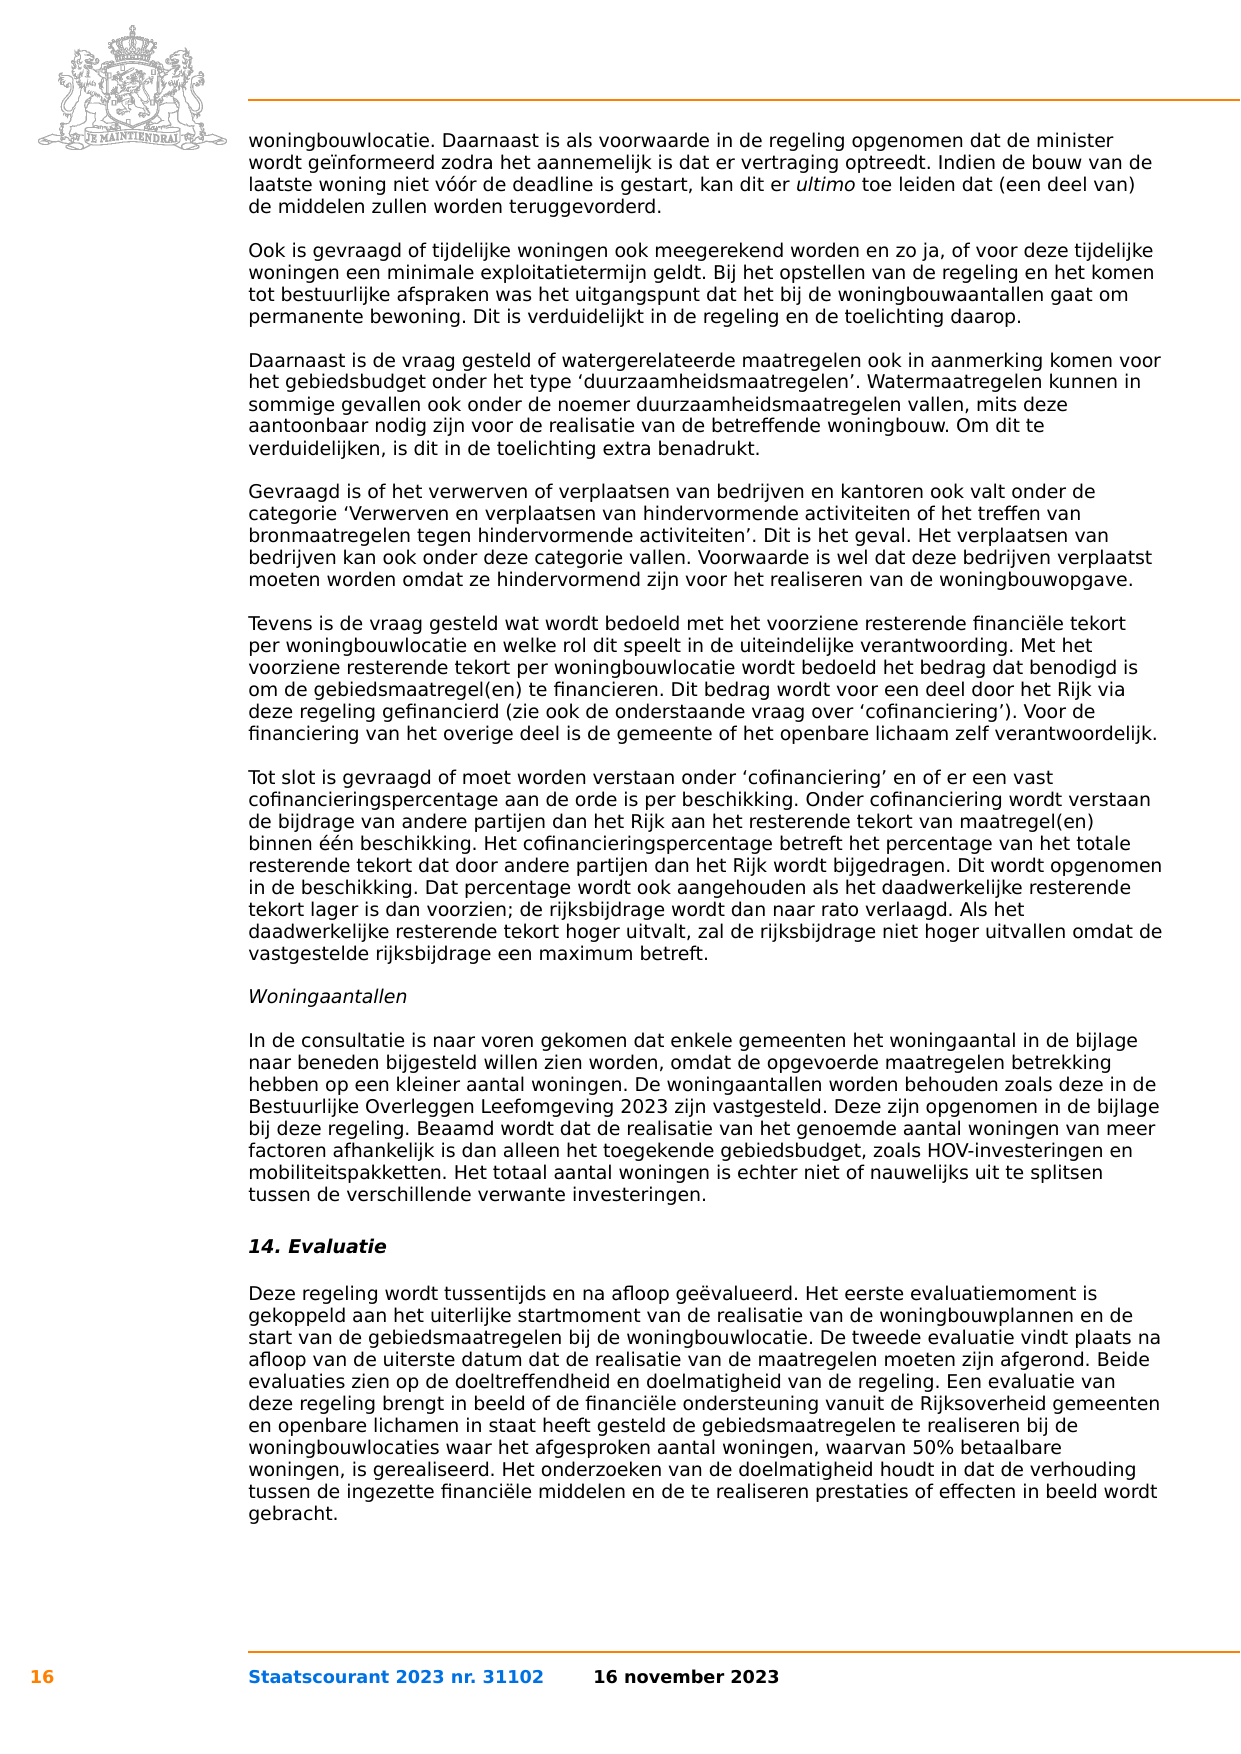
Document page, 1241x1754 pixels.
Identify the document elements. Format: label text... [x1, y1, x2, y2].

text Tot slot is gevraagd of moet worden verstaan onder ‘cofinanciering’ en of er een vast cofinancieringspercentage aan de orde is per beschikking. Onder cofinanciering wordt verstaan de bijdrage van andere partijen dan het Rijk aan het resterende tekort van maatregel(en) binnen één beschikking. Het cofinancieringspercentage betreft het percentage van het totale resterende tekort dat door andere partijen dan het Rijk wordt bijgedragen. Dit wordt opgenomen in de beschikking. Dat percentage wordt ook aangehouden als het daadwerkelijke resterende tekort lager is dan voorzien; de rijksbijdrage wordt dan naar rato verlaagd. Als het daadwerkelijke resterende tekort hoger uitvalt, zal de rijksbijdrage niet hoger uitvallen omdat de vastgestelde rijksbijdrage een maximum betreft. [248, 767, 1163, 964]
text Woningaantallen [248, 986, 1163, 1008]
text Daarnaast is de vraag gesteld of watergerelateerde maatregelen ook in aanmerking komen voor het gebiedsbudget onder het type ‘duurzaamheidsmaatregelen’. Watermaatregelen kunnen in sommige gevallen ook onder de noemer duurzaamheidsmaatregelen vallen, mits deze aantoonbaar nodig zijn voor de realisatie van de betreffende woningbouw. Om dit te verduidelijken, is dit in de toelichting extra benadrukt. [248, 349, 1163, 459]
text Tevens is de vraag gesteld wat wordt bedoeld met het voorziene resterende financiële tekort per woningbouwlocatie en welke rol dit speelt in de uiteindelijke verantwoording. Met het voorziene resterende tekort per woningbouwlocatie wordt bedoeld het bedrag dat benodigd is om de gebiedsmaatregel(en) te financieren. Dit bedrag wordt voor een deel door het Rijk via deze regeling gefinancierd (zie ook de onderstaande vraag over ‘cofinanciering’). Voor de financiering van het overige deel is de gemeente of het openbare lichaam zelf verantwoordelijk. [248, 613, 1163, 745]
text Deze regeling wordt tussentijds en na afloop geëvalueerd. Het eerste evaluatiemoment is gekoppeld aan het uiterlijke startmoment van de realisatie van de woningbouwplannen en de start van de gebiedsmaatregelen bij de woningbouwlocatie. De tweede evaluatie vindt plaats na afloop van de uiterste datum dat de realisatie van de maatregelen moeten zijn afgerond. Beide evaluaties zien op de doeltreffendheid en doelmatigheid van de regeling. Een evaluatie van deze regeling brengt in beeld of de financiële ondersteuning vanuit de Rijksoverheid gemeenten en openbare lichamen in staat heeft gesteld de gebiedsmaatregelen te realiseren bij de woningbouwlocaties waar het afgesproken aantal woningen, waarvan 50% betaalbare woningen, is gerealiseerd. Het onderzoeken van de doelmatigheid houdt in dat de verhouding tussen de ingezette financiële middelen en de te realiseren prestaties of effecten in beeld wordt gebracht. [248, 1283, 1163, 1525]
text Ook is gevraagd of tijdelijke woningen ook meegerekend worden en zo ja, of voor deze tijdelijke woningen een minimale exploitatietermijn geldt. Bij het opstellen van de regeling en het komen tot bestuurlijke afspraken was het uitgangspunt dat het bij de woningbouwaantallen gaat om permanente bewoning. Dit is verduidelijkt in de regeling en de toelichting daarop. [248, 240, 1163, 328]
text In de consultatie is naar voren gekomen dat enkele gemeenten het woningaantal in de bijlage naar beneden bijgesteld willen zien worden, omdat de opgevoerde maatregelen betrekking hebben op een kleiner aantal woningen. De woningaantallen worden behouden zoals deze in de Bestuurlijke Overleggen Leefomgeving 2023 zijn vastgesteld. Deze zijn opgenomen in de bijlage bij deze regeling. Beaamd wordt dat de realisatie van het genoemde aantal woningen van meer factoren afhankelijk is dan alleen het toegekende gebiedsbudget, zoals HOV-investeringen en mobiliteitspakketten. Het totaal aantal woningen is echter niet of nauwelijks uit te splitsen tussen de verschillende verwante investeringen. [248, 1030, 1163, 1206]
picture [38, 25, 227, 150]
text woningbouwlocatie. Daarnaast is als voorwaarde in de regeling opgenomen dat de minister wordt geïnformeerd zodra het aannemelijk is dat er vertraging optreedt. Indien de bouw van de laatste woning niet vóór de deadline is gestart, kan dit er ultimo toe leiden dat (een deel van) de middelen zullen worden teruggevorderd. [248, 130, 1163, 218]
subtitle 14. Evaluatie [248, 1236, 1163, 1258]
text Gevraagd is of het verwerven of verplaatsen van bedrijven en kantoren ook valt onder de categorie ‘Verwerven en verplaatsen van hindervormende activiteiten of het treffen van bronmaatregelen tegen hindervormende activiteiten’. Dit is het geval. Het verplaatsen van bedrijven kan ook onder deze categorie vallen. Voorwaarde is wel dat deze bedrijven verplaatst moeten worden omdat ze hindervormend zijn voor het realiseren van de woningbouwopgave. [248, 481, 1163, 591]
